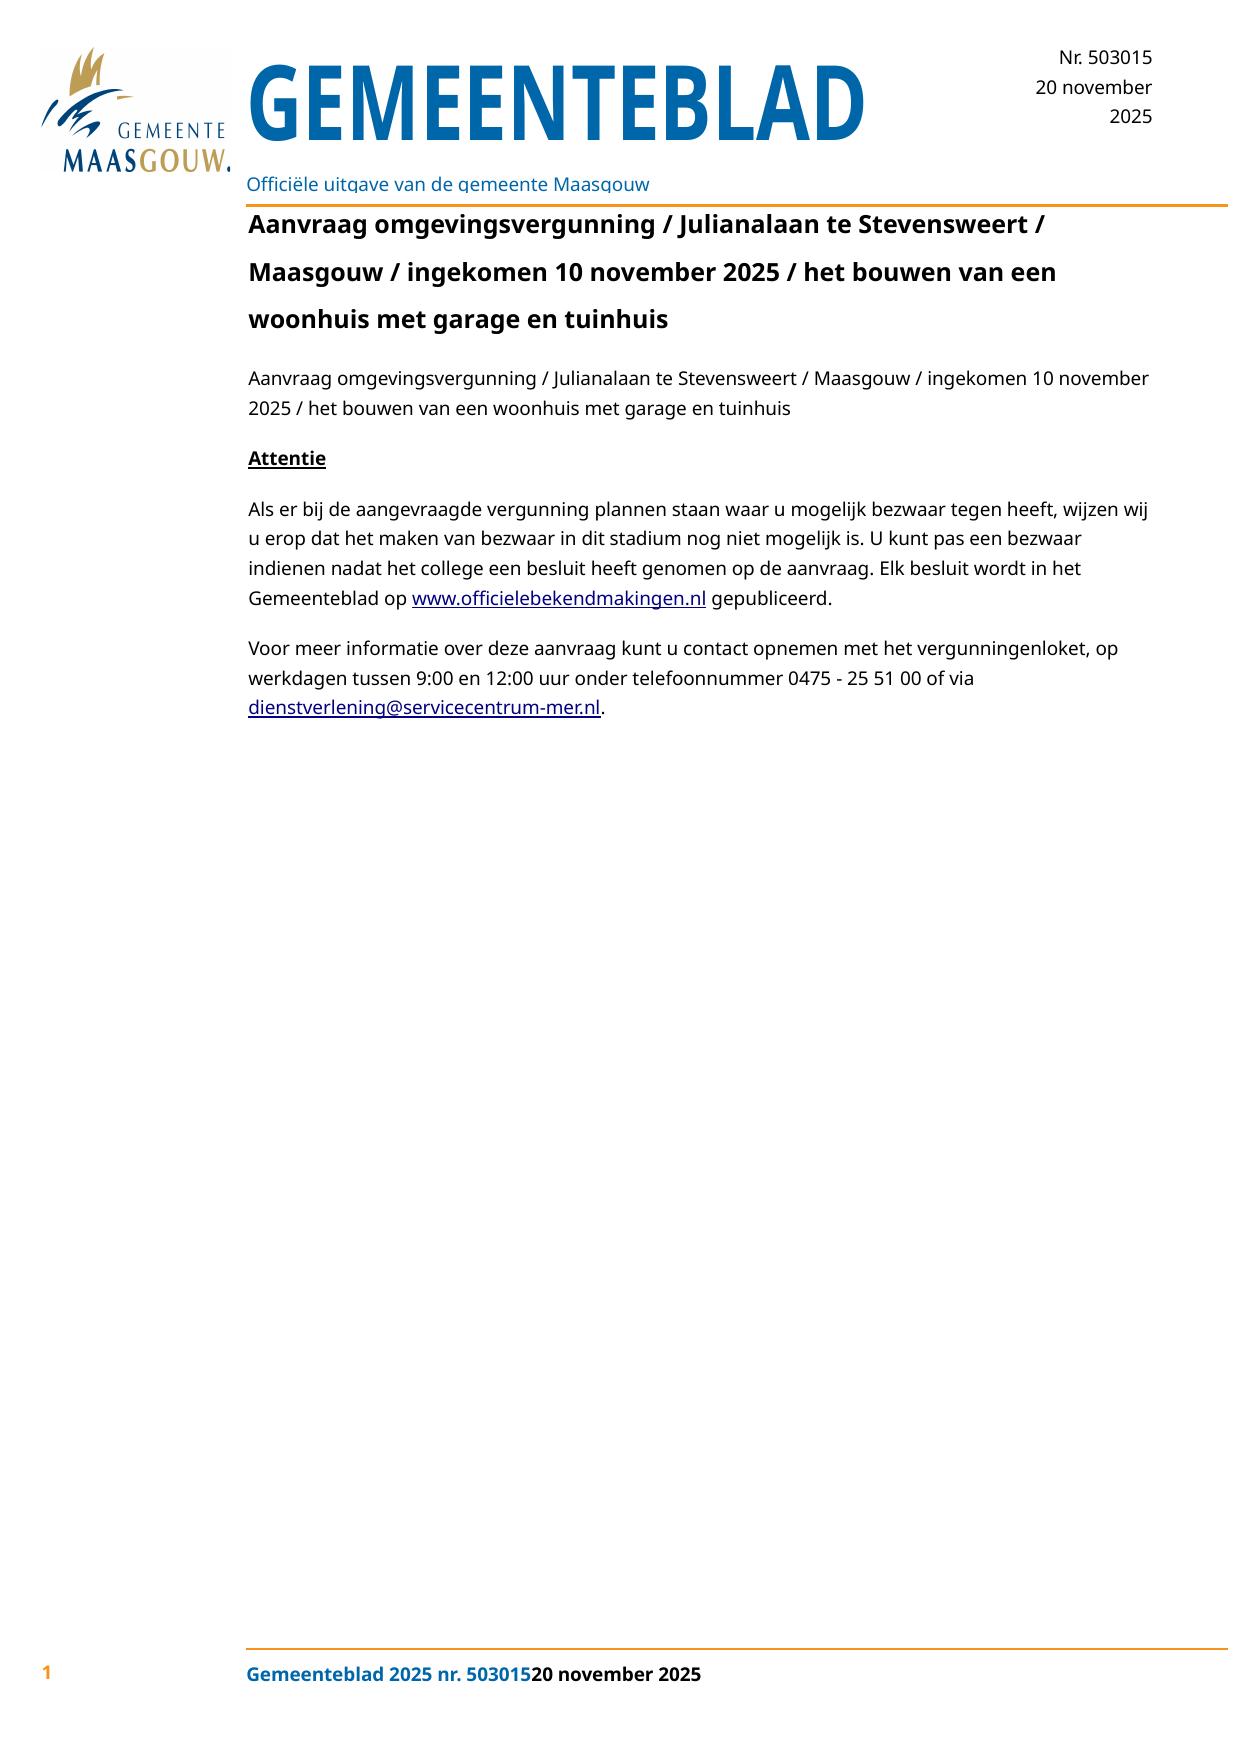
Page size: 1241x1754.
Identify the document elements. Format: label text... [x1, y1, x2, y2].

text Attentie [248, 446, 1152, 471]
text Voor meer informatie over deze aanvraag kunt u contact opnemen met het vergunningenloket, op werkdagen tussen 9:00 en 12:00 uur onder telefoonnummer 0475 - 25 51 00 of via dienstverlening@servicecentrum-mer.nl. [248, 635, 1152, 720]
text Aanvraag omgevingsvergunning / Julianalaan te Stevensweert / Maasgouw / ingekomen 10 november 2025 / het bouwen van een woonhuis met garage en tuinhuis [248, 366, 1152, 421]
text Aanvraag omgevingsvergunning / Julianalaan te Stevensweert / Maasgouw / ingekomen 10 november 2025 / het bouwen van een woonhuis met garage en tuinhuis [248, 207, 1152, 336]
text Als er bij de aangevraagde vergunning plannen staan waar u mogelijk bezwaar tegen heeft, wijzen wij u erop dat het maken van bezwaar in dit stadium nog niet mogelijk is. U kunt pas een bezwaar indienen nadat het college een besluit heeft genomen op de aanvraag. Elk besluit wordt in het Gemeenteblad op www.officielebekendmakingen.nl gepubliceerd. [248, 496, 1152, 610]
picture [41, 47, 231, 172]
